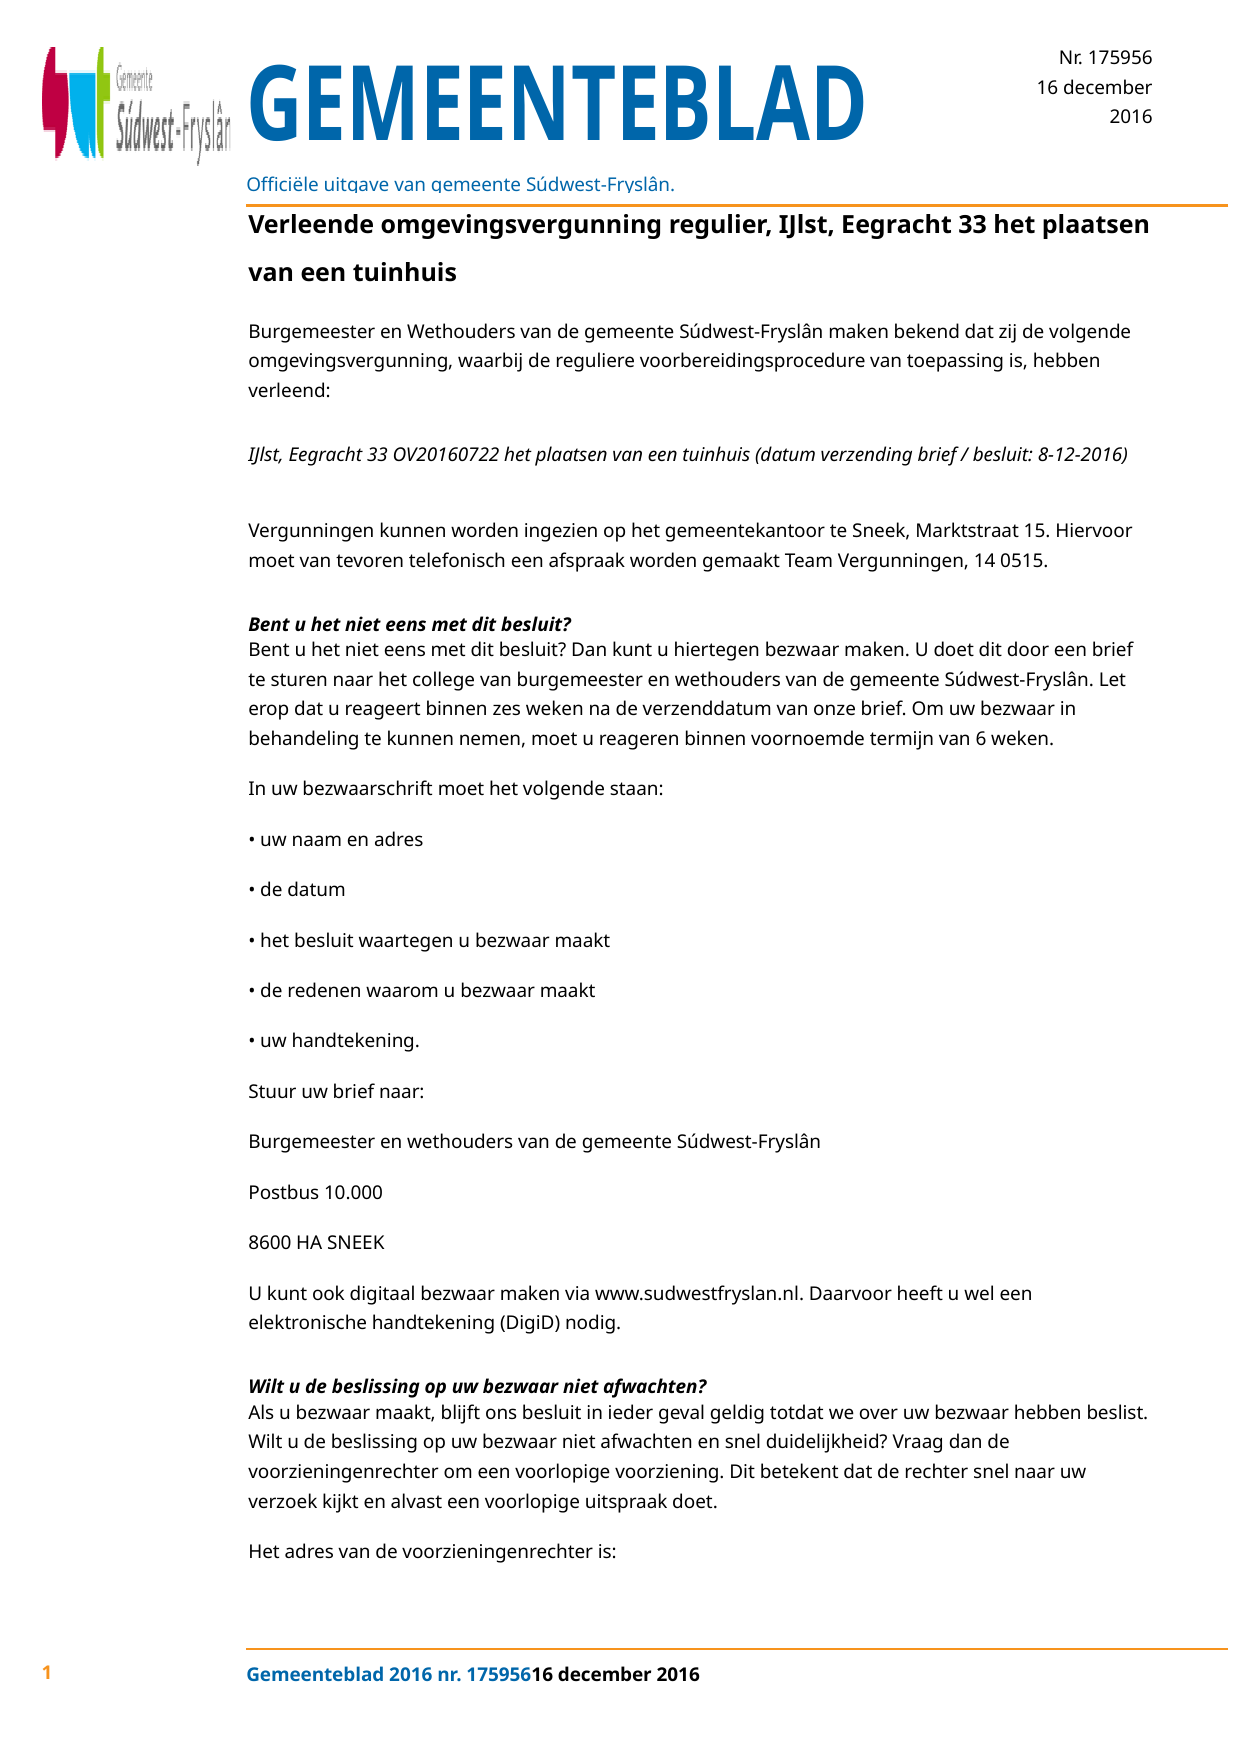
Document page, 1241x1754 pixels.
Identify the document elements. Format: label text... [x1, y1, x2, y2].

text Als u bezwaar maakt, blijft ons besluit in ieder geval geldig totdat we over uw bezwaar hebben beslist. Wilt u de beslissing op uw bezwaar niet afwachten en snel duidelijkheid? Vraag dan de voorzieningenrechter om een voorlopige voorziening. Dit betekent dat de rechter snel naar uw verzoek kijkt en alvast een voorlopige uitspraak doet. [248, 1399, 1152, 1513]
text • het besluit waartegen u bezwaar maakt [248, 927, 1152, 953]
text Stuur uw brief naar: [248, 1078, 1152, 1104]
text In uw bezwaarschrift moet het volgende staan: [248, 776, 1152, 801]
text • uw naam en adres [248, 826, 1152, 852]
text Postbus 10.000 [248, 1179, 1152, 1205]
text • de redenen waarom u bezwaar maakt [248, 977, 1152, 1003]
text Bent u het niet eens met dit besluit? [248, 611, 1152, 636]
text 8600 HA SNEEK [248, 1229, 1152, 1255]
text Burgemeester en wethouders van de gemeente Súdwest-Fryslân [248, 1128, 1152, 1154]
text • de datum [248, 876, 1152, 902]
text • uw handtekening. [248, 1028, 1152, 1053]
text Bent u het niet eens met dit besluit? Dan kunt u hiertegen bezwaar maken. U doet dit door een brief te sturen naar het college van burgemeester en wethouders van de gemeente Súdwest-Fryslân. Let erop dat u reageert binnen zes weken na de verzenddatum van onze brief. Om uw bezwaar in behandeling te kunnen nemen, moet u reageren binnen voornoemde termijn van 6 weken. [248, 636, 1152, 751]
picture [41, 47, 231, 172]
text Vergunningen kunnen worden ingezien op het gemeentekantoor te Sneek, Marktstraat 15. Hiervoor moet van tevoren telefonisch een afspraak worden gemaakt Team Vergunningen, 14 0515. [248, 517, 1152, 572]
text U kunt ook digitaal bezwaar maken via www.sudwestfryslan.nl. Daarvoor heeft u wel een elektronische handtekening (DigiD) nodig. [248, 1280, 1152, 1335]
text Burgemeester en Wethouders van de gemeente Súdwest-Fryslân maken bekend dat zij de volgende omgevingsvergunning, waarbij de reguliere voorbereidingsprocedure van toepassing is, hebben verleend: [248, 318, 1152, 403]
text IJlst, Eegracht 33 OV20160722 het plaatsen van een tuinhuis (datum verzending brief / besluit: 8-12-2016) [248, 441, 1152, 467]
text Het adres van de voorzieningenrechter is: [248, 1538, 1152, 1564]
text Wilt u de beslissing op uw bezwaar niet afwachten? [248, 1373, 1152, 1399]
text Verleende omgevingsvergunning regulier, IJlst, Eegracht 33 het plaatsen van een tuinhuis [248, 207, 1152, 288]
